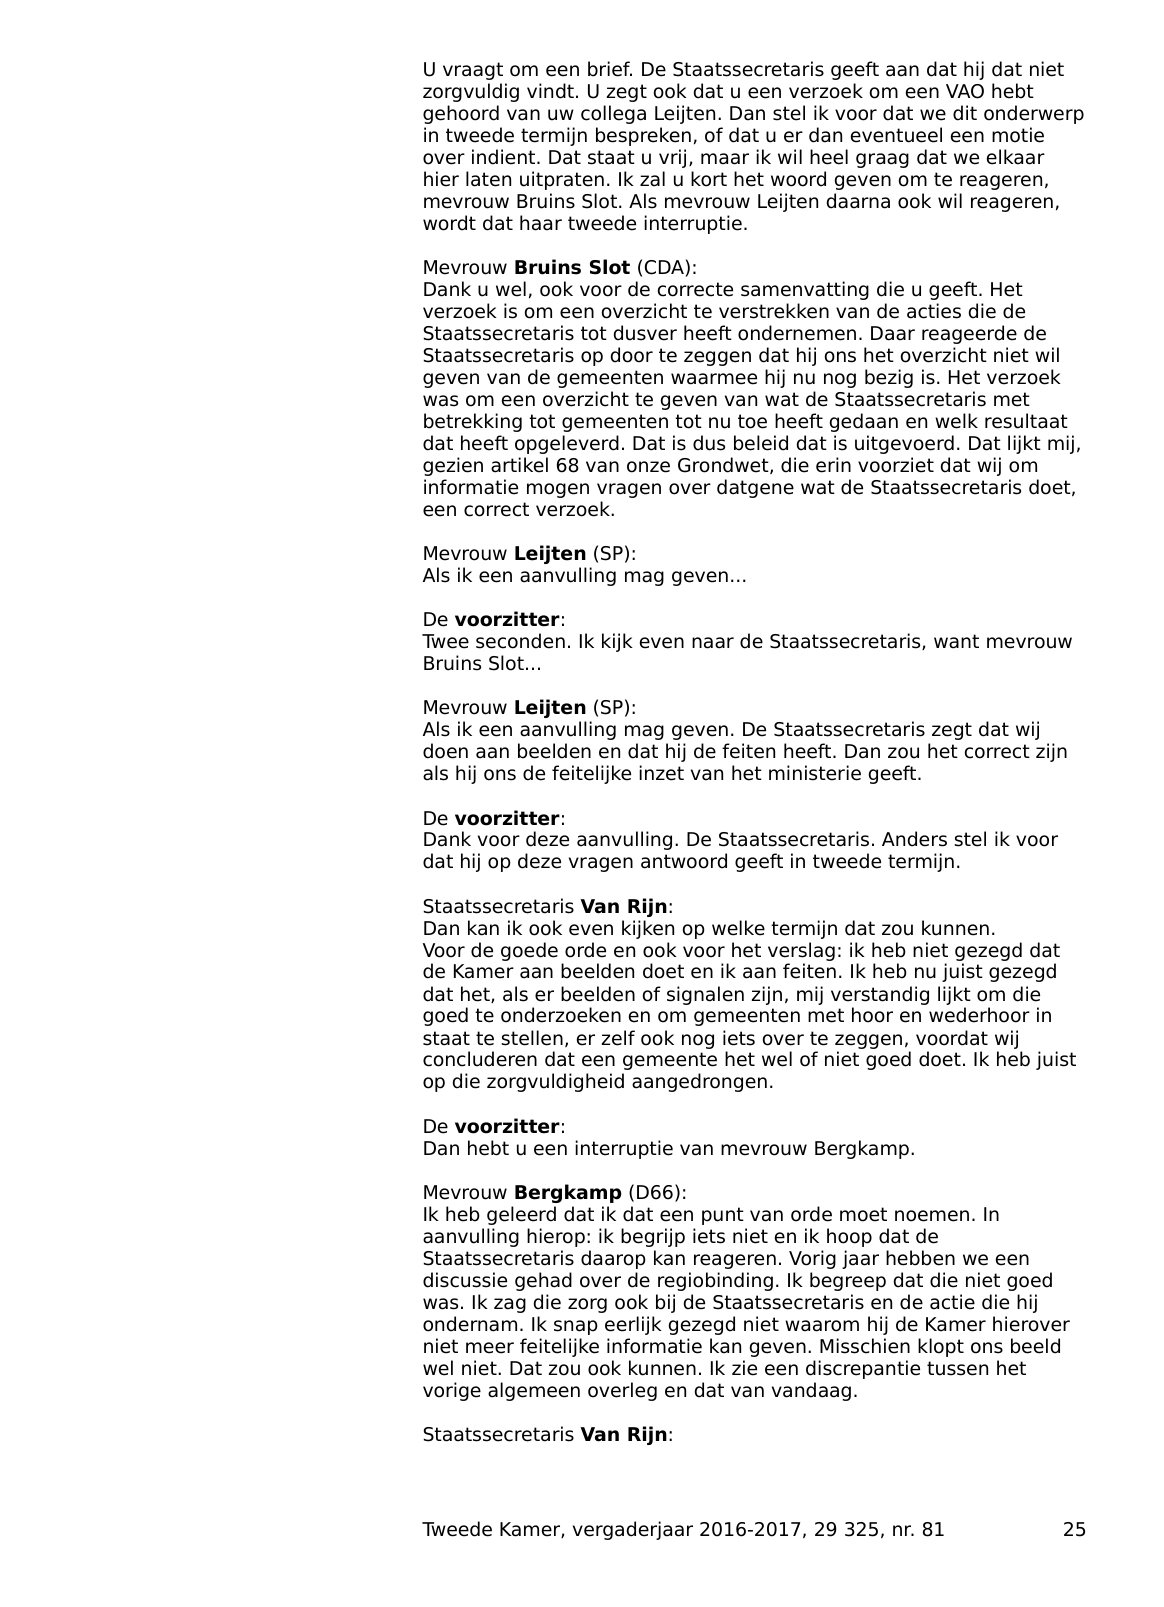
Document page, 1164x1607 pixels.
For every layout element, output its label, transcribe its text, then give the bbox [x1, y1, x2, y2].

text Twee seconden. Ik kijk even naar de Staatssecretaris, want mevrouw Bruins Slot... [422, 631, 1087, 675]
text De voorzitter: [422, 609, 1087, 631]
text De voorzitter: [422, 1116, 1087, 1137]
text Als ik een aanvulling mag geven. De Staatssecretaris zegt dat wij doen aan beelden en dat hij de feiten heeft. Dan zou het correct zijn als hij ons de feitelijke inzet van het ministerie geeft. [422, 719, 1087, 785]
text Mevrouw Bergkamp (D66): [422, 1182, 1087, 1204]
text Dank u wel, ook voor de correcte samenvatting die u geeft. Het verzoek is om een overzicht te verstrekken van de acties die de Staatssecretaris tot dusver heeft ondernemen. Daar reageerde de Staatssecretaris op door te zeggen dat hij ons het overzicht niet wil geven van de gemeenten waarmee hij nu nog bezig is. Het verzoek was om een overzicht te geven van wat de Staatssecretaris met betrekking tot gemeenten tot nu toe heeft gedaan en welk resultaat dat heeft opgeleverd. Dat is dus beleid dat is uitgevoerd. Dat lijkt mij, gezien artikel 68 van onze Grondwet, die erin voorziet dat wij om informatie mogen vragen over datgene wat de Staatssecretaris doet, een correct verzoek. [422, 279, 1087, 521]
text Mevrouw Leijten (SP): [422, 543, 1087, 565]
text Staatssecretaris Van Rijn: [422, 1424, 1087, 1446]
text Voor de goede orde en ook voor het verslag: ik heb niet gezegd dat de Kamer aan beelden doet en ik aan feiten. Ik heb nu juist gezegd dat het, als er beelden of signalen zijn, mij verstandig lijkt om die goed te onderzoeken en om gemeenten met hoor en wederhoor in staat te stellen, er zelf ook nog iets over te zeggen, voordat wij concluderen dat een gemeente het wel of niet goed doet. Ik heb juist op die zorgvuldigheid aangedrongen. [422, 939, 1087, 1093]
text Ik heb geleerd dat ik dat een punt van orde moet noemen. In aanvulling hierop: ik begrijp iets niet en ik hoop dat de Staatssecretaris daarop kan reageren. Vorig jaar hebben we een discussie gehad over de regiobinding. Ik begreep dat die niet goed was. Ik zag die zorg ook bij de Staatssecretaris en de actie die hij ondernam. Ik snap eerlijk gezegd niet waarom hij de Kamer hierover niet meer feitelijke informatie kan geven. Misschien klopt ons beeld wel niet. Dat zou ook kunnen. Ik zie een discrepantie tussen het vorige algemeen overleg en dat van vandaag. [422, 1204, 1087, 1401]
text Mevrouw Bruins Slot (CDA): [422, 257, 1087, 279]
text Staatssecretaris Van Rijn: [422, 896, 1087, 917]
text Mevrouw Leijten (SP): [422, 697, 1087, 719]
text Dan hebt u een interruptie van mevrouw Bergkamp. [422, 1137, 1087, 1159]
text Dank voor deze aanvulling. De Staatssecretaris. Anders stel ik voor dat hij op deze vragen antwoord geeft in tweede termijn. [422, 829, 1087, 873]
text U vraagt om een brief. De Staatssecretaris geeft aan dat hij dat niet zorgvuldig vindt. U zegt ook dat u een verzoek om een VAO hebt gehoord van uw collega Leijten. Dan stel ik voor dat we dit onderwerp in tweede termijn bespreken, of dat u er dan eventueel een motie over indient. Dat staat u vrij, maar ik wil heel graag dat we elkaar hier laten uitpraten. Ik zal u kort het woord geven om te reageren, mevrouw Bruins Slot. Als mevrouw Leijten daarna ook wil reageren, wordt dat haar tweede interruptie. [422, 59, 1087, 235]
text De voorzitter: [422, 807, 1087, 829]
text Als ik een aanvulling mag geven... [422, 565, 1087, 587]
text Dan kan ik ook even kijken op welke termijn dat zou kunnen. [422, 917, 1087, 939]
